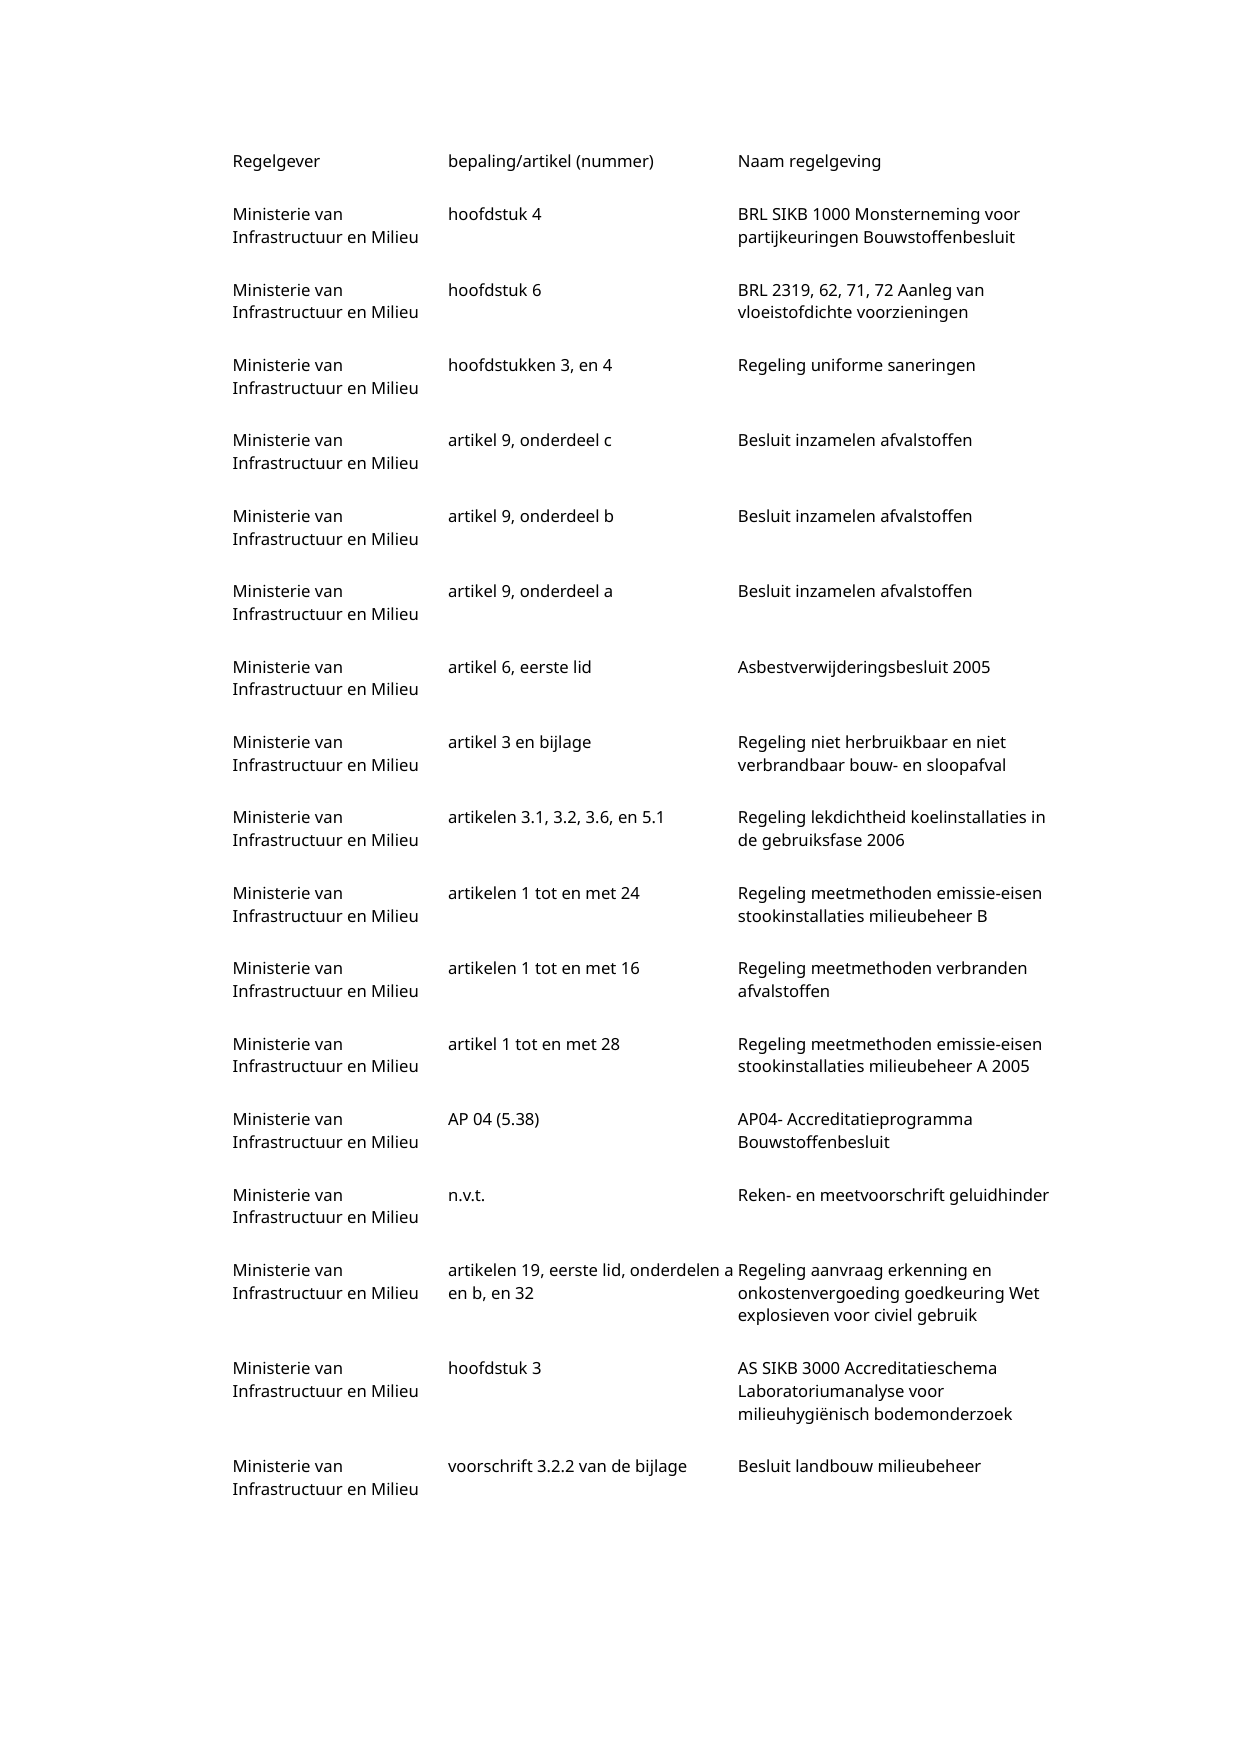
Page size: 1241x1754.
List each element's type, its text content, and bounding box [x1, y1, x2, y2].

table_cell n.v.t. [448, 1183, 738, 1258]
table_cell artikelen 1 tot en met 24 [448, 881, 738, 957]
table_cell Ministerie van Infrastructuur en Milieu [233, 504, 448, 580]
table_header Naam regelgeving [738, 150, 1053, 203]
table_cell Ministerie van Infrastructuur en Milieu [233, 1108, 448, 1183]
table_cell artikel 3 en bijlage [448, 731, 738, 806]
table_cell BRL SIKB 1000 Monsterneming voor partijkeuringen Bouwstoffenbesluit [738, 203, 1053, 278]
table_cell Regeling aanvraag erkenning en onkostenvergoeding goedkeuring Wet explosieven voor civiel gebruik [738, 1259, 1053, 1357]
table_cell hoofdstuk 3 [448, 1357, 738, 1455]
table_cell Ministerie van Infrastructuur en Milieu [233, 203, 448, 278]
table_cell Regeling meetmethoden emissie-eisen stookinstallaties milieubeheer A 2005 [738, 1032, 1053, 1108]
table_cell Ministerie van Infrastructuur en Milieu [233, 580, 448, 655]
table_cell Regeling lekdichtheid koelinstallaties in de gebruiksfase 2006 [738, 806, 1053, 881]
table_cell Besluit inzamelen afvalstoffen [738, 504, 1053, 580]
table_cell Ministerie van Infrastructuur en Milieu [233, 429, 448, 504]
table_cell voorschrift 3.2.2 van de bijlage [448, 1455, 738, 1530]
table_cell artikel 9, onderdeel a [448, 580, 738, 655]
table_cell artikel 9, onderdeel c [448, 429, 738, 504]
table_cell Ministerie van Infrastructuur en Milieu [233, 1032, 448, 1108]
table_cell Besluit landbouw milieubeheer [738, 1455, 1053, 1530]
table_cell hoofdstukken 3, en 4 [448, 354, 738, 429]
table_cell Besluit inzamelen afvalstoffen [738, 580, 1053, 655]
table_cell Reken- en meetvoorschrift geluidhinder [738, 1183, 1053, 1258]
table_cell Regeling meetmethoden emissie-eisen stookinstallaties milieubeheer B [738, 881, 1053, 957]
table_cell Ministerie van Infrastructuur en Milieu [233, 957, 448, 1032]
table_cell Ministerie van Infrastructuur en Milieu [233, 1455, 448, 1530]
table_cell artikel 1 tot en met 28 [448, 1032, 738, 1108]
table_cell hoofdstuk 6 [448, 278, 738, 353]
table_cell artikelen 1 tot en met 16 [448, 957, 738, 1032]
table_cell AS SIKB 3000 Accreditatieschema Laboratoriumanalyse voor milieuhygiënisch bodemonderzoek [738, 1357, 1053, 1455]
table_cell Ministerie van Infrastructuur en Milieu [233, 806, 448, 881]
table_cell Regeling niet herbruikbaar en niet verbrandbaar bouw- en sloopafval [738, 731, 1053, 806]
table_cell Ministerie van Infrastructuur en Milieu [233, 354, 448, 429]
table_cell Ministerie van Infrastructuur en Milieu [233, 278, 448, 353]
table_cell Regeling uniforme saneringen [738, 354, 1053, 429]
table_cell artikel 6, eerste lid [448, 655, 738, 731]
table_cell Ministerie van Infrastructuur en Milieu [233, 731, 448, 806]
table_cell AP 04 (5.38) [448, 1108, 738, 1183]
table_cell hoofdstuk 4 [448, 203, 738, 278]
table_cell Besluit inzamelen afvalstoffen [738, 429, 1053, 504]
table_cell Ministerie van Infrastructuur en Milieu [233, 1357, 448, 1455]
table_cell artikel 9, onderdeel b [448, 504, 738, 580]
table_cell Ministerie van Infrastructuur en Milieu [233, 1259, 448, 1357]
table_cell Ministerie van Infrastructuur en Milieu [233, 655, 448, 731]
table_header bepaling/artikel (nummer) [448, 150, 738, 203]
table_cell BRL 2319, 62, 71, 72 Aanleg van vloeistofdichte voorzieningen [738, 278, 1053, 353]
table_cell Regeling meetmethoden verbranden afvalstoffen [738, 957, 1053, 1032]
table_cell Asbestverwijderingsbesluit 2005 [738, 655, 1053, 731]
table_cell Ministerie van Infrastructuur en Milieu [233, 1183, 448, 1258]
table_cell artikelen 19, eerste lid, onderdelen a en b, en 32 [448, 1259, 738, 1357]
table_cell artikelen 3.1, 3.2, 3.6, en 5.1 [448, 806, 738, 881]
table_cell AP04- Accreditatieprogramma Bouwstoffenbesluit [738, 1108, 1053, 1183]
table_cell Ministerie van Infrastructuur en Milieu [233, 881, 448, 957]
table_header Regelgever [233, 150, 448, 203]
